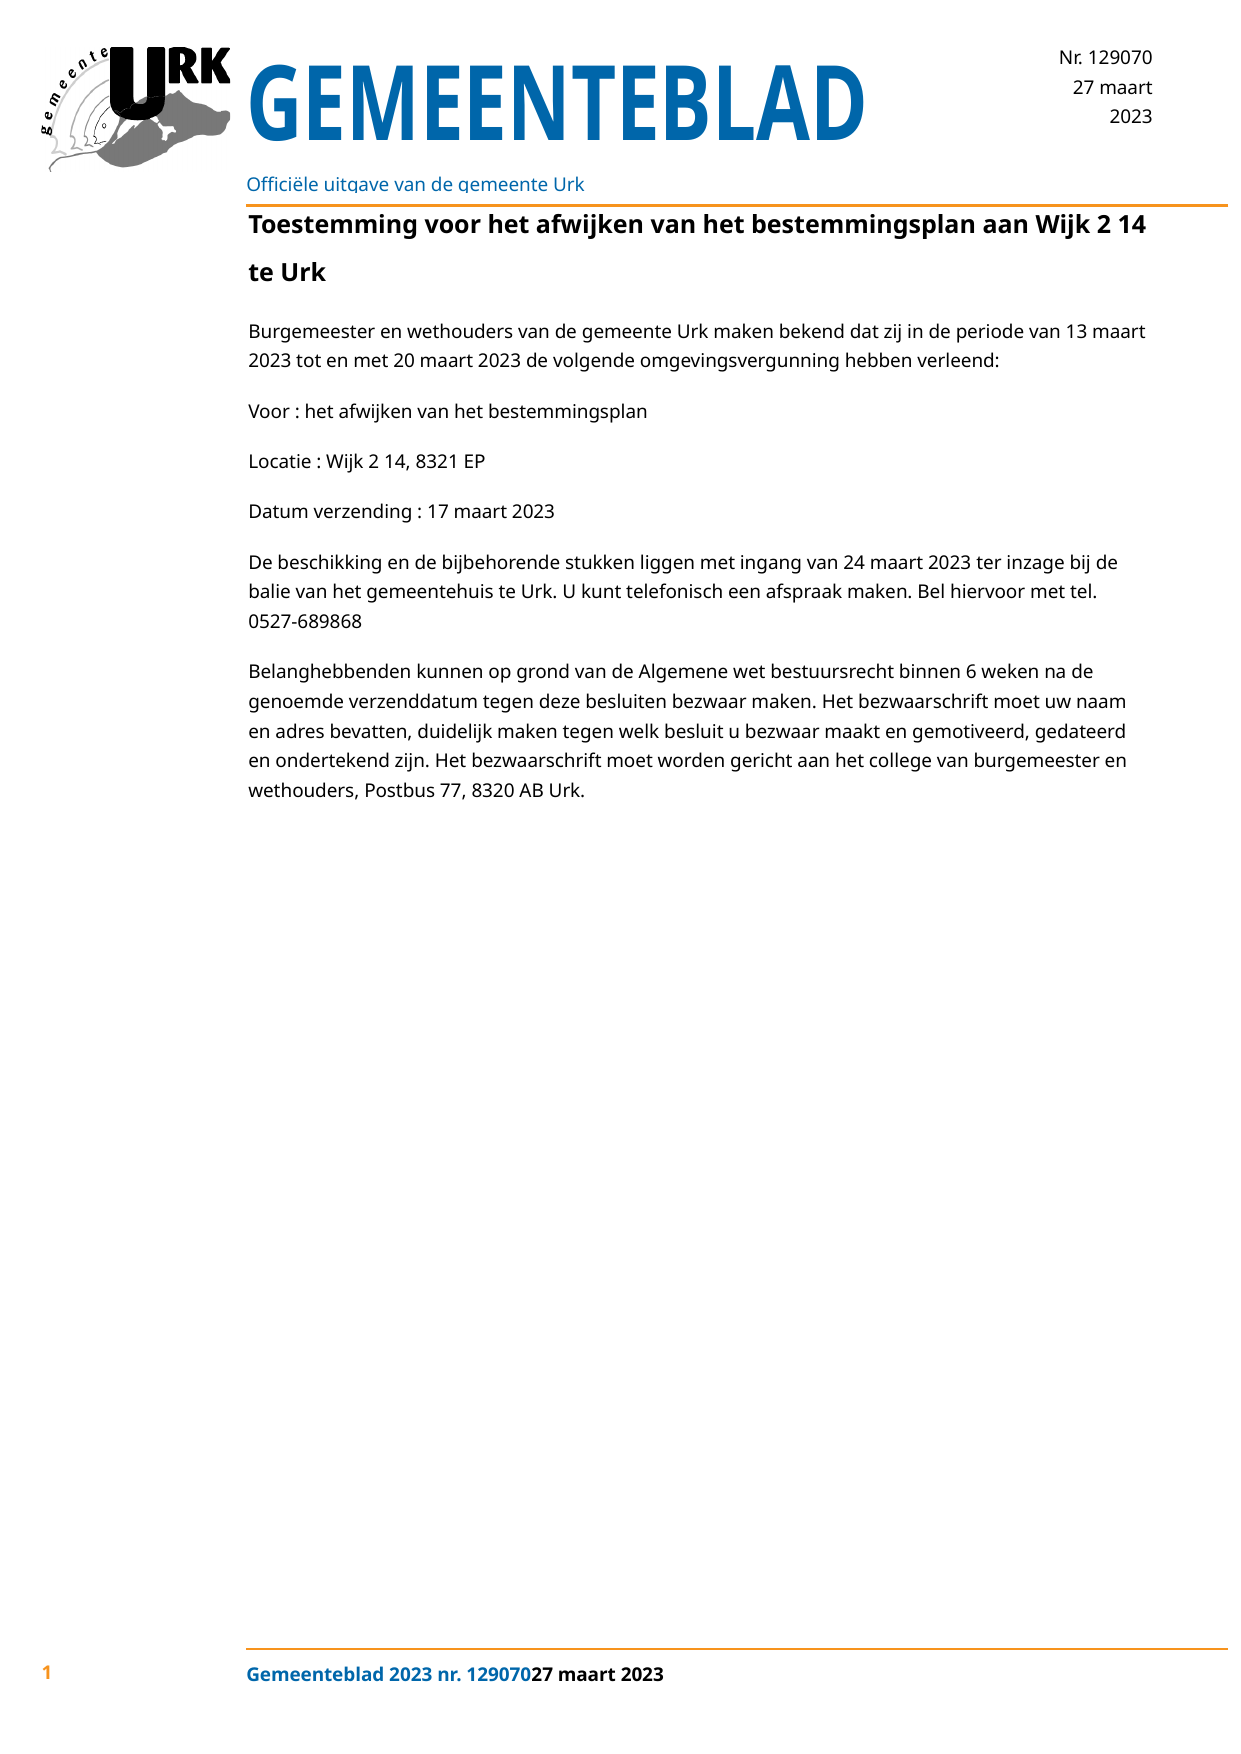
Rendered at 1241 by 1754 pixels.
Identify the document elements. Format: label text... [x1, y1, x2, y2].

text Locatie : Wijk 2 14, 8321 EP [248, 448, 1152, 474]
text Voor : het afwijken van het bestemmingsplan [248, 398, 1152, 424]
text Belanghebbenden kunnen op grond van de Algemene wet bestuursrecht binnen 6 weken na de genoemde verzenddatum tegen deze besluiten bezwaar maken. Het bezwaarschrift moet uw naam en adres bevatten, duidelijk maken tegen welk besluit u bezwaar maakt en gemotiveerd, gedateerd en ondertekend zijn. Het bezwaarschrift moet worden gericht aan het college van burgemeester en wethouders, Postbus 77, 8320 AB Urk. [248, 659, 1152, 803]
text Toestemming voor het afwijken van het bestemmingsplan aan Wijk 2 14 te Urk [248, 207, 1152, 288]
picture [41, 47, 231, 172]
text Datum verzending : 17 maart 2023 [248, 499, 1152, 524]
text De beschikking en de bijbehorende stukken liggen met ingang van 24 maart 2023 ter inzage bij de balie van het gemeentehuis te Urk. U kunt telefonisch een afspraak maken. Bel hiervoor met tel. 0527-689868 [248, 549, 1152, 634]
text Burgemeester en wethouders van de gemeente Urk maken bekend dat zij in de periode van 13 maart 2023 tot en met 20 maart 2023 de volgende omgevingsvergunning hebben verleend: [248, 318, 1152, 373]
